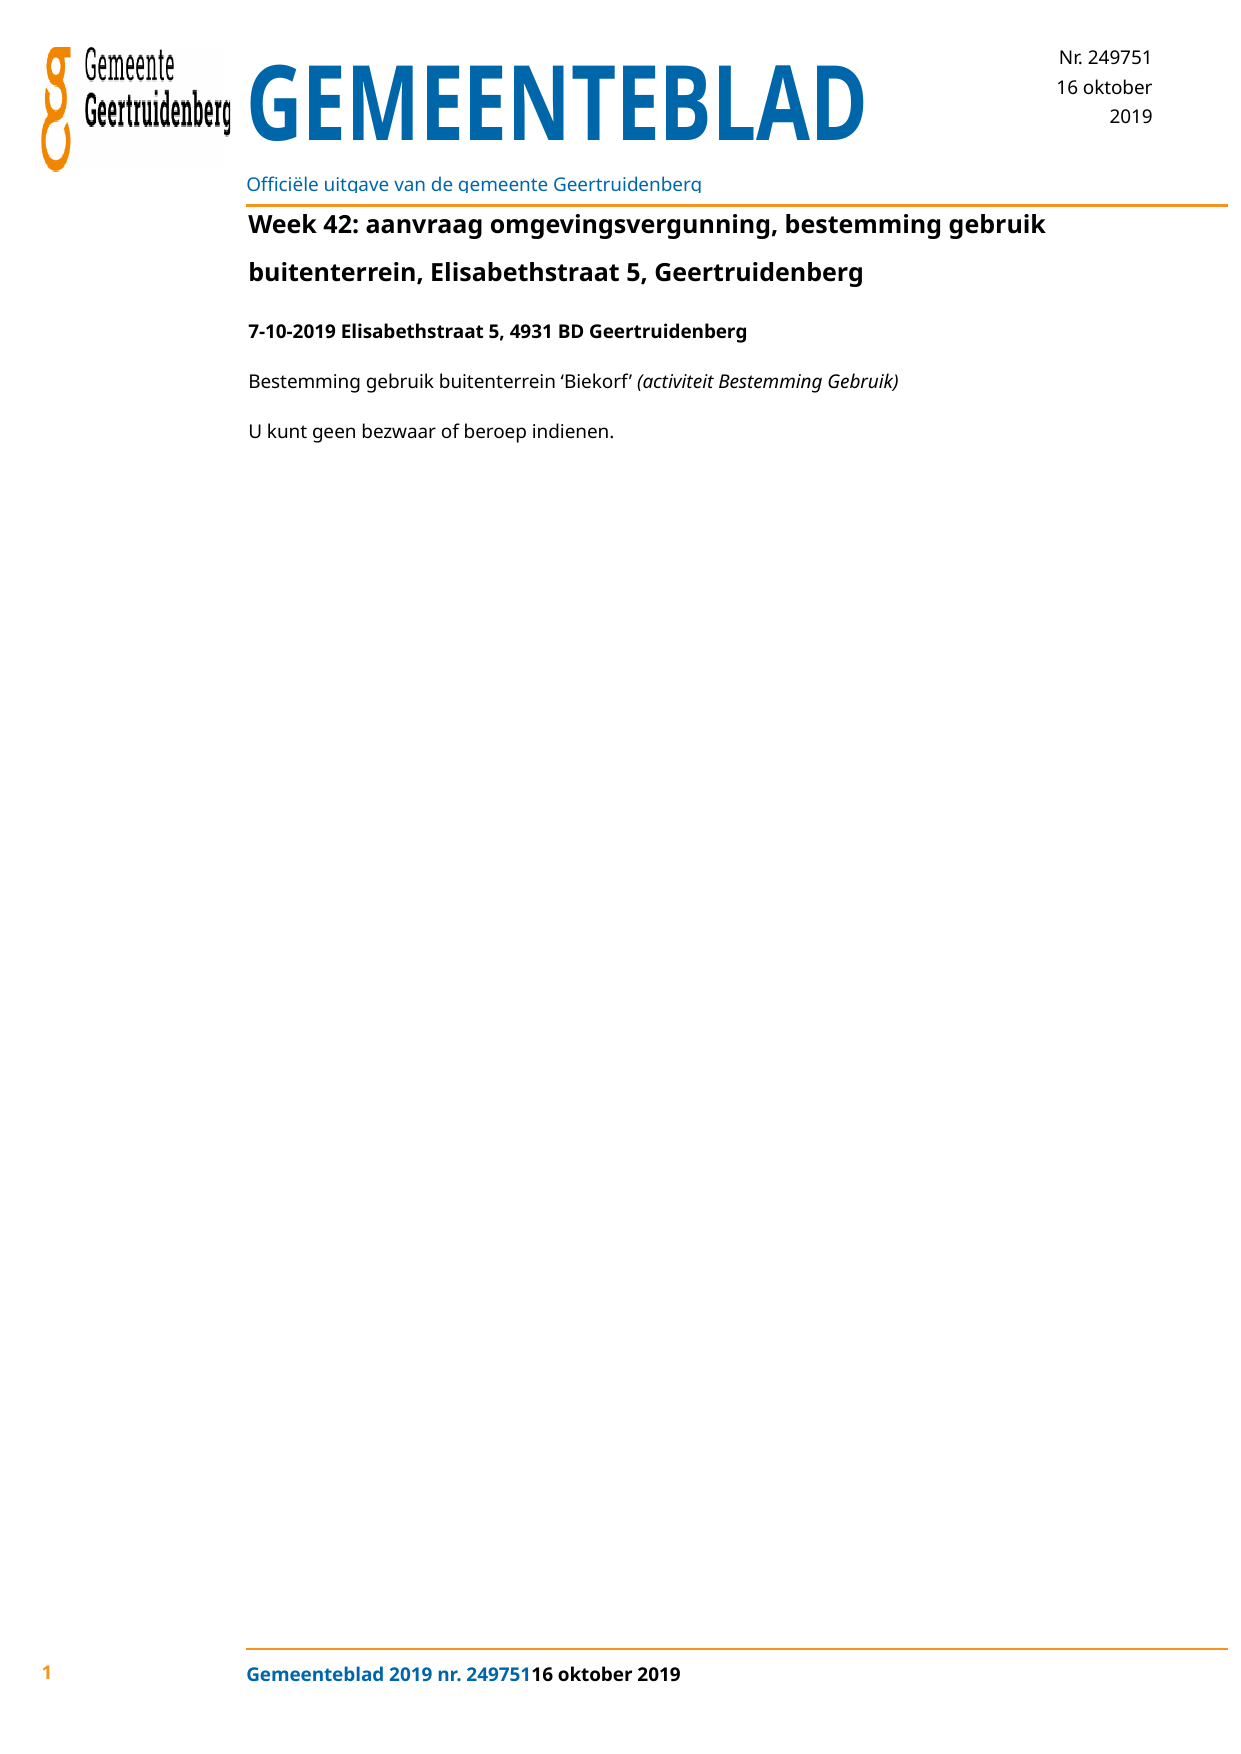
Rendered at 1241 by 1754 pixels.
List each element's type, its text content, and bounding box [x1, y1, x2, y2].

text Week 42: aanvraag omgevingsvergunning, bestemming gebruik buitenterrein, Elisabethstraat 5, Geertruidenberg [248, 207, 1152, 288]
text 7-10-2019 Elisabethstraat 5, 4931 BD Geertruidenberg [248, 318, 1152, 344]
text Bestemming gebruik buitenterrein ‘Biekorf’ (activiteit Bestemming Gebruik) [248, 368, 1152, 394]
picture [41, 47, 231, 172]
text U kunt geen bezwaar of beroep indienen. [248, 419, 1152, 444]
